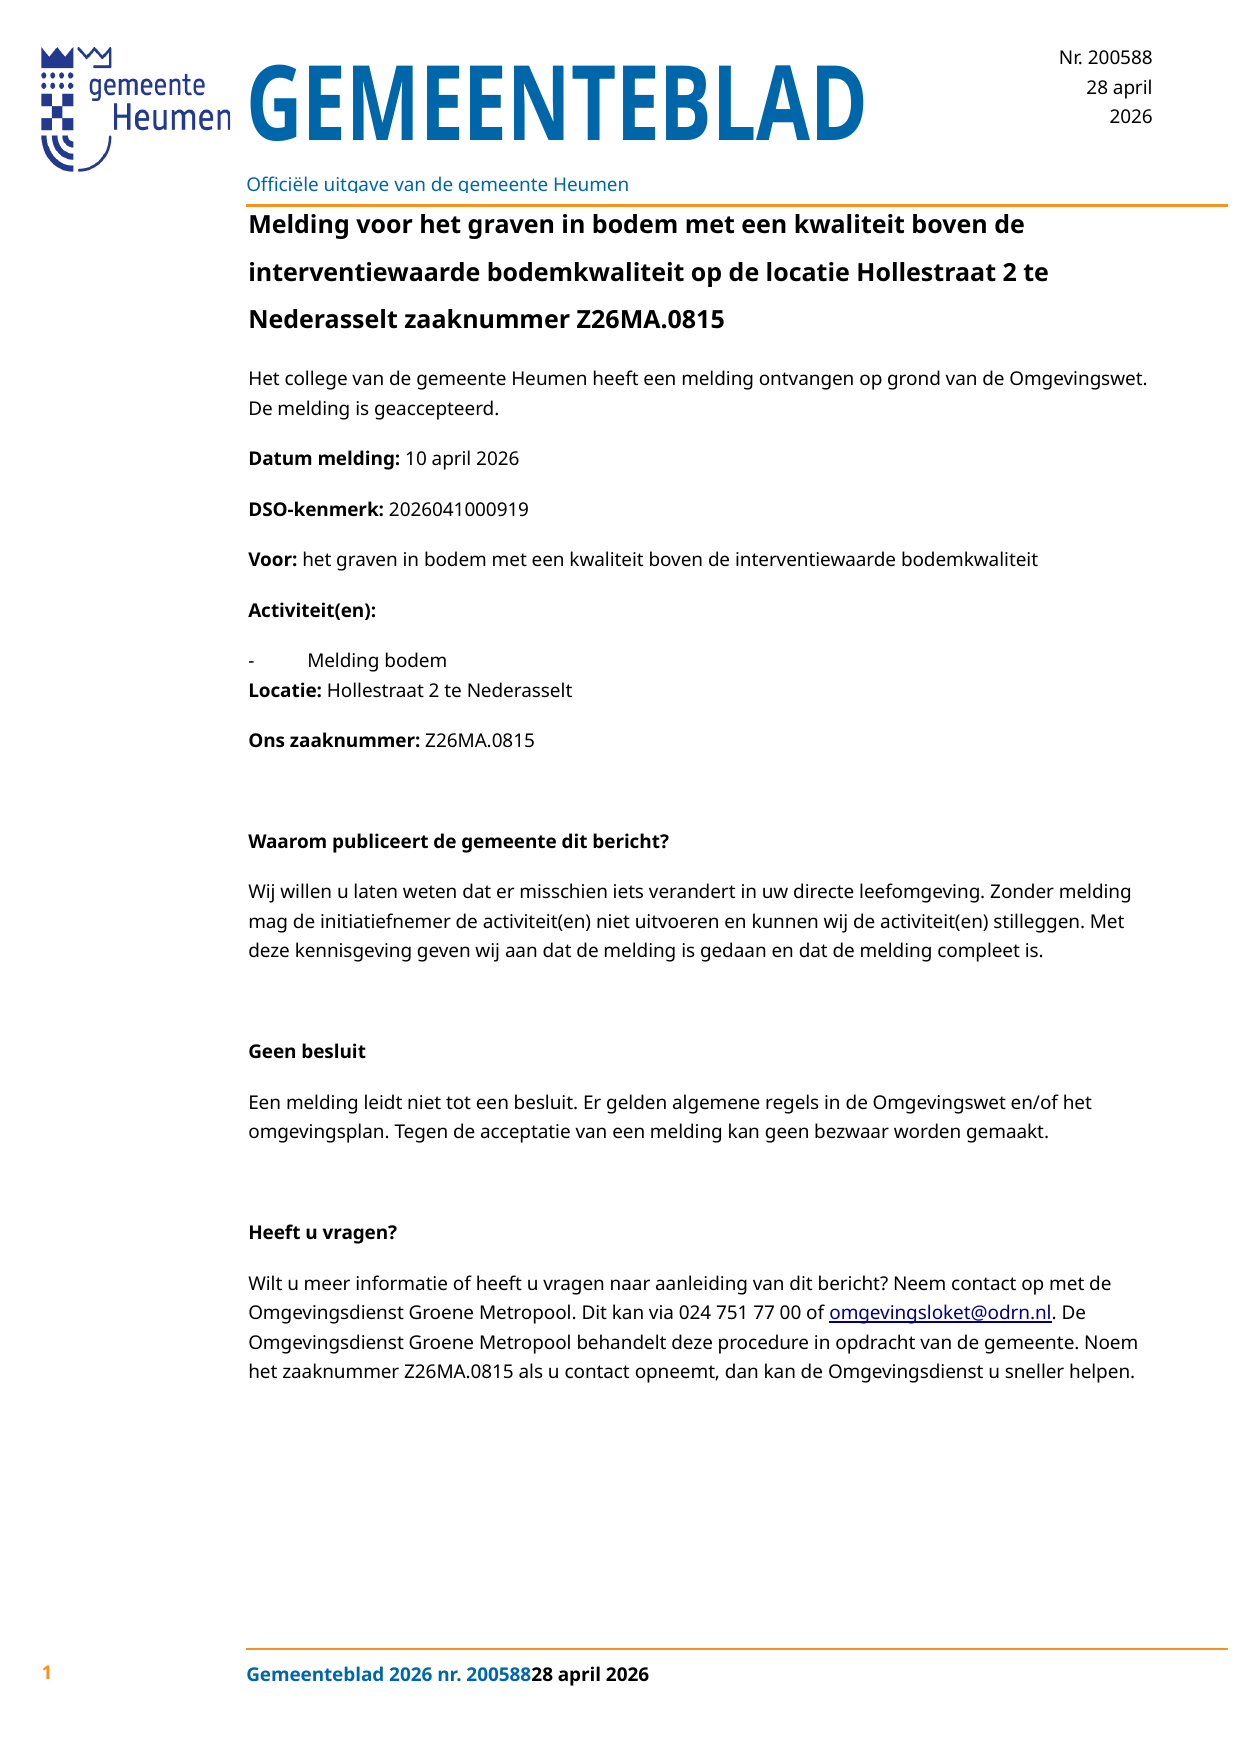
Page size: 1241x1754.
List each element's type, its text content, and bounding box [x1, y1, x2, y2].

text Locatie: Hollestraat 2 te Nederasselt [248, 677, 1152, 702]
text Waarom publiceert de gemeente dit bericht? [248, 828, 1152, 854]
text Ons zaaknummer: Z26MA.0815 [248, 727, 1152, 753]
text Geen besluit [248, 1038, 1152, 1064]
text DSO-kenmerk: 2026041000919 [248, 496, 1152, 522]
text Wij willen u laten weten dat er misschien iets verandert in uw directe leefomgeving. Zonder melding mag de initiatiefnemer de activiteit(en) niet uitvoeren en kunnen wij de activiteit(en) stilleggen. Met deze kennisgeving geven wij aan dat de melding is gedaan en dat de melding compleet is. [248, 878, 1152, 963]
text Melding voor het graven in bodem met een kwaliteit boven de interventiewaarde bodemkwaliteit op de locatie Hollestraat 2 te Nederasselt zaaknummer Z26MA.0815 [248, 207, 1152, 336]
text Heeft u vragen? [248, 1219, 1152, 1245]
text Activiteit(en): [248, 597, 1152, 622]
picture [41, 47, 231, 172]
text Datum melding: 10 april 2026 [248, 446, 1152, 471]
text Het college van de gemeente Heumen heeft een melding ontvangen op grond van de Omgevingswet. De melding is geaccepteerd. [248, 366, 1152, 421]
text Een melding leidt niet tot een besluit. Er gelden algemene regels in de Omgevingswet en/of het omgevingsplan. Tegen de acceptatie van een melding kan geen bezwaar worden gemaakt. [248, 1089, 1152, 1144]
text Voor: het graven in bodem met een kwaliteit boven de interventiewaarde bodemkwaliteit [248, 546, 1152, 572]
text Wilt u meer informatie of heeft u vragen naar aanleiding van dit bericht? Neem contact op met de Omgevingsdienst Groene Metropool. Dit kan via 024 751 77 00 of omgevingsloket@odrn.nl. De Omgevingsdienst Groene Metropool behandelt deze procedure in opdracht van de gemeente. Noem het zaaknummer Z26MA.0815 als u contact opneemt, dan kan de Omgevingsdienst u sneller helpen. [248, 1270, 1152, 1384]
list Melding bodem [248, 647, 1152, 673]
